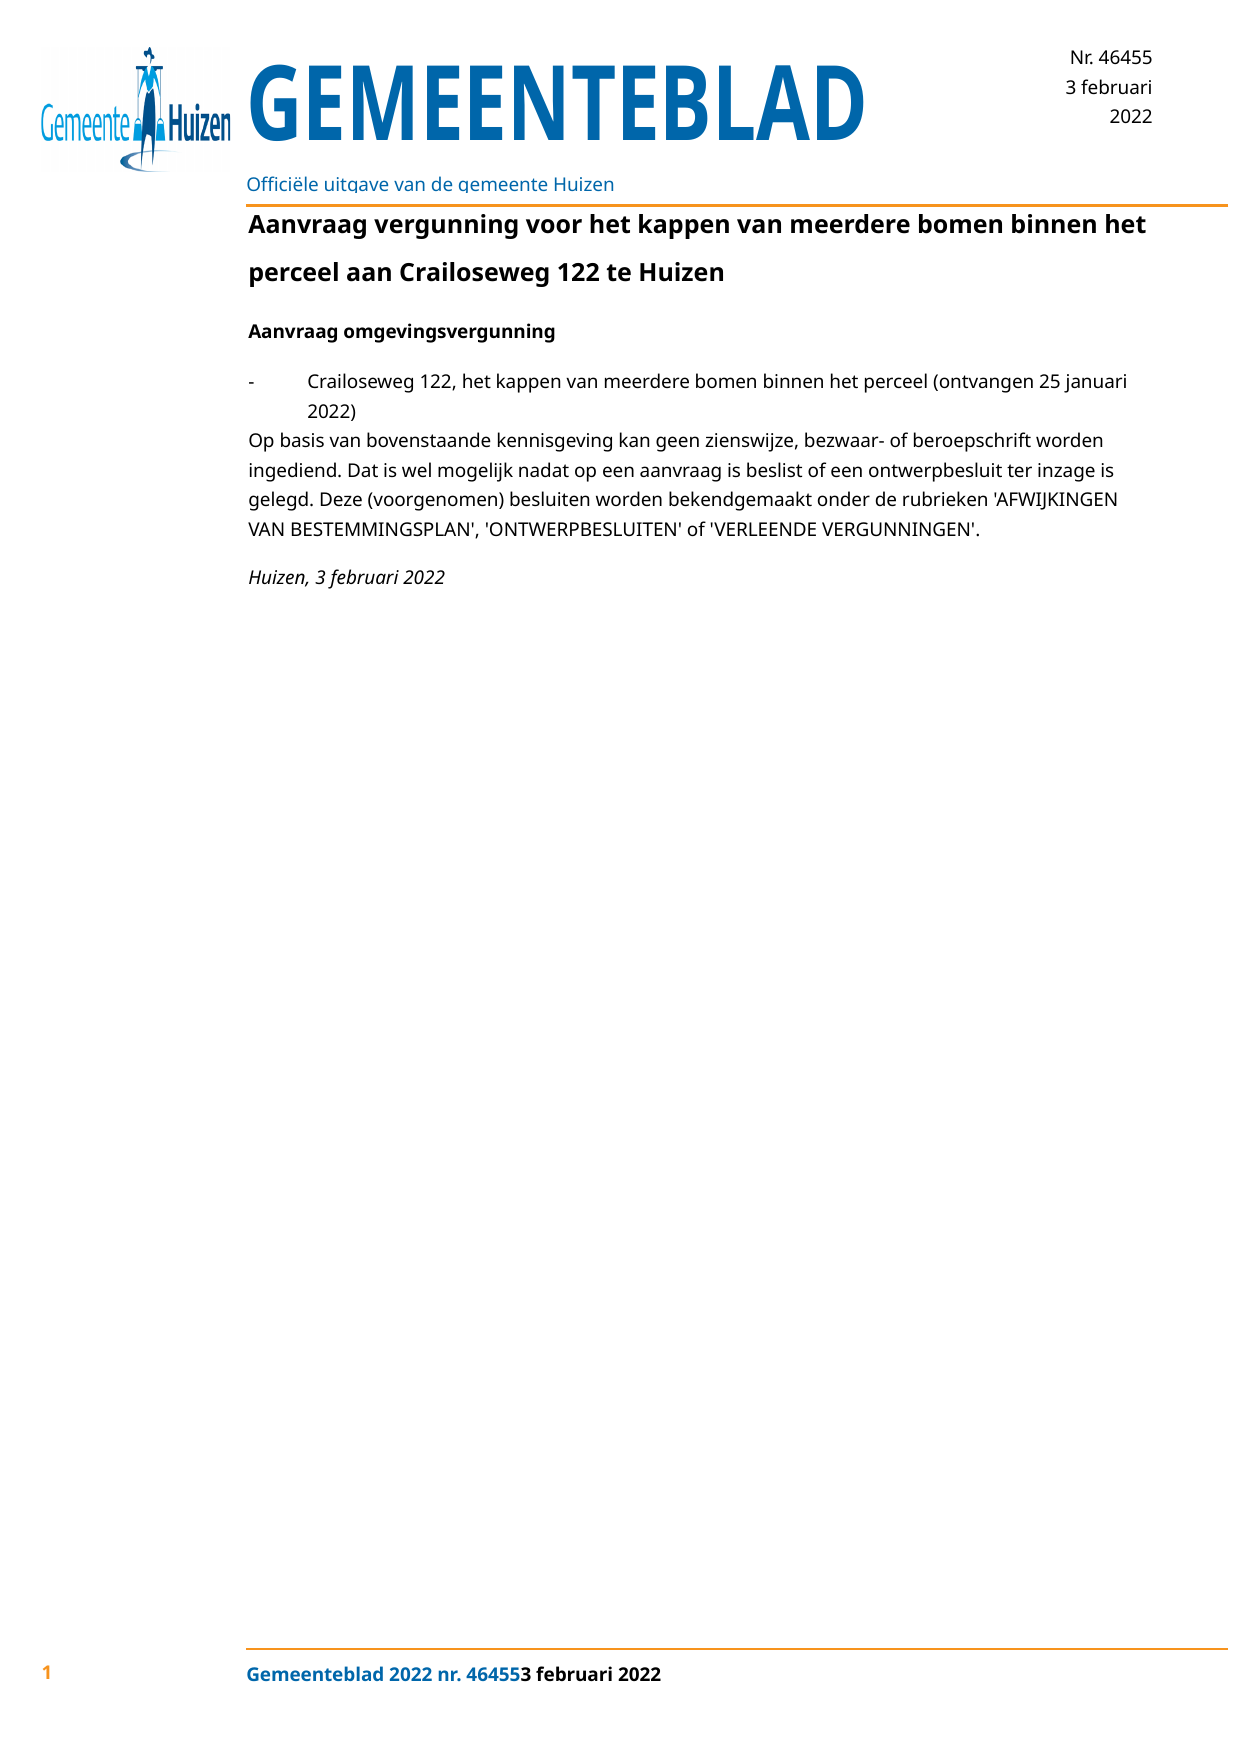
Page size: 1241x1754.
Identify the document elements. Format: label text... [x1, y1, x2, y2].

picture [41, 47, 231, 172]
text Op basis van bovenstaande kennisgeving kan geen zienswijze, bezwaar- of beroepschrift worden ingediend. Dat is wel mogelijk nadat op een aanvraag is beslist of een ontwerpbesluit ter inzage is gelegd. Deze (voorgenomen) besluiten worden bekendgemaakt onder de rubrieken 'AFWIJKINGEN VAN BESTEMMINGSPLAN', 'ONTWERPBESLUITEN' of 'VERLEENDE VERGUNNINGEN'. [248, 427, 1152, 542]
text Aanvraag vergunning voor het kappen van meerdere bomen binnen het perceel aan Crailoseweg 122 te Huizen [248, 207, 1152, 288]
text Aanvraag omgevingsvergunning [248, 318, 1152, 344]
list Crailoseweg 122, het kappen van meerdere bomen binnen het perceel (ontvangen 25 januari 2022) [248, 368, 1152, 424]
text Huizen, 3 februari 2022 [248, 564, 1152, 590]
